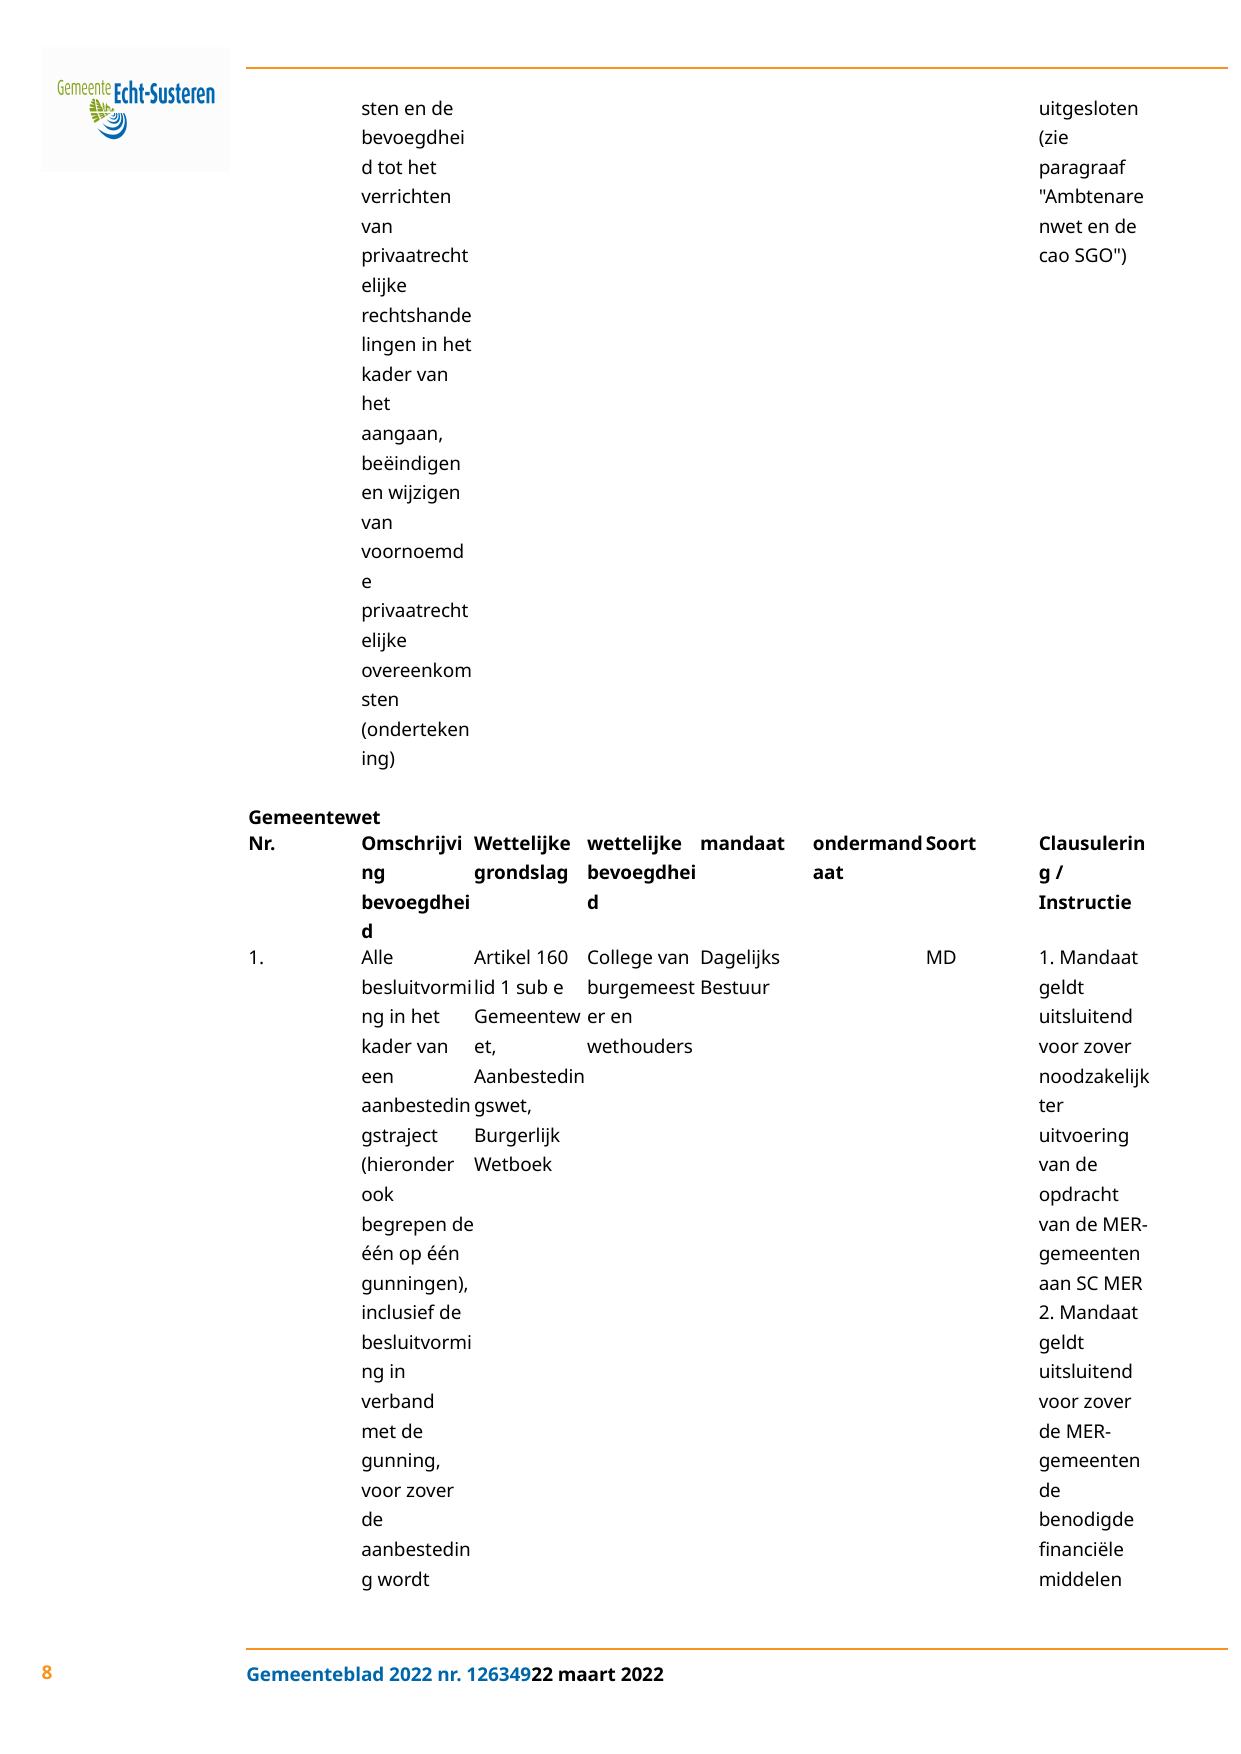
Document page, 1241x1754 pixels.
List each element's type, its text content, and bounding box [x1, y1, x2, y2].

table_cell wettelijke bevoegdheid [587, 830, 700, 944]
table_cell sten en de bevoegdheid tot het verrichten van privaatrechtelijke rechtshandelingen in het kader van het aangaan, beëindigen en wijzigen van voornoemde privaatrechtelijke overeenkomsten (ondertekening) [361, 95, 474, 771]
table_cell Omschrijving bevoegdheid [361, 830, 474, 944]
table_cell 1. Mandaat geldt uitsluitend voor zover noodzakelijk ter uitvoering van de opdracht van de MER-gemeenten aan SC MER 2. Mandaat geldt uitsluitend voor zover de MER-gemeenten de benodigde financiële middelen [1039, 945, 1152, 1591]
table_cell MD [926, 945, 1038, 1591]
table_cell Nr. [248, 830, 361, 944]
table_cell [474, 95, 587, 771]
table_cell Soort [926, 830, 1038, 944]
table_cell mandaat [700, 830, 813, 944]
table_cell [248, 95, 361, 771]
table_header [587, 804, 700, 830]
table_header [926, 804, 1038, 830]
table_cell ondermandaat [813, 830, 926, 944]
table_cell uitgesloten (zie paragraaf "Ambtenarenwet en de cao SGO") [1039, 95, 1152, 771]
table_cell Clausulering / Instructie [1039, 830, 1152, 944]
table_header [474, 804, 587, 830]
table_cell Wettelijke grondslag [474, 830, 587, 944]
table_cell Alle besluitvorming in het kader van een aanbestedingstraject (hieronder ook begrepen de één op één gunningen), inclusief de besluitvorming in verband met de gunning, voor zover de aanbesteding wordt [361, 945, 474, 1591]
table_cell Dagelijks Bestuur [700, 945, 813, 1591]
table_header Gemeentewet [248, 804, 474, 830]
table_cell [700, 95, 813, 771]
table_cell [587, 95, 700, 771]
table_header [700, 804, 813, 830]
table_cell College van burgemeester en wethouders [587, 945, 700, 1591]
table_cell 1. [248, 945, 361, 1591]
table_header [1039, 804, 1152, 830]
table_cell [926, 95, 1038, 771]
table_header [813, 804, 926, 830]
picture [41, 47, 231, 172]
table_cell [813, 945, 926, 1591]
table_cell Artikel 160 lid 1 sub e Gemeentewet, Aanbestedingswet, Burgerlijk Wetboek [474, 945, 587, 1591]
table_cell [813, 95, 926, 771]
